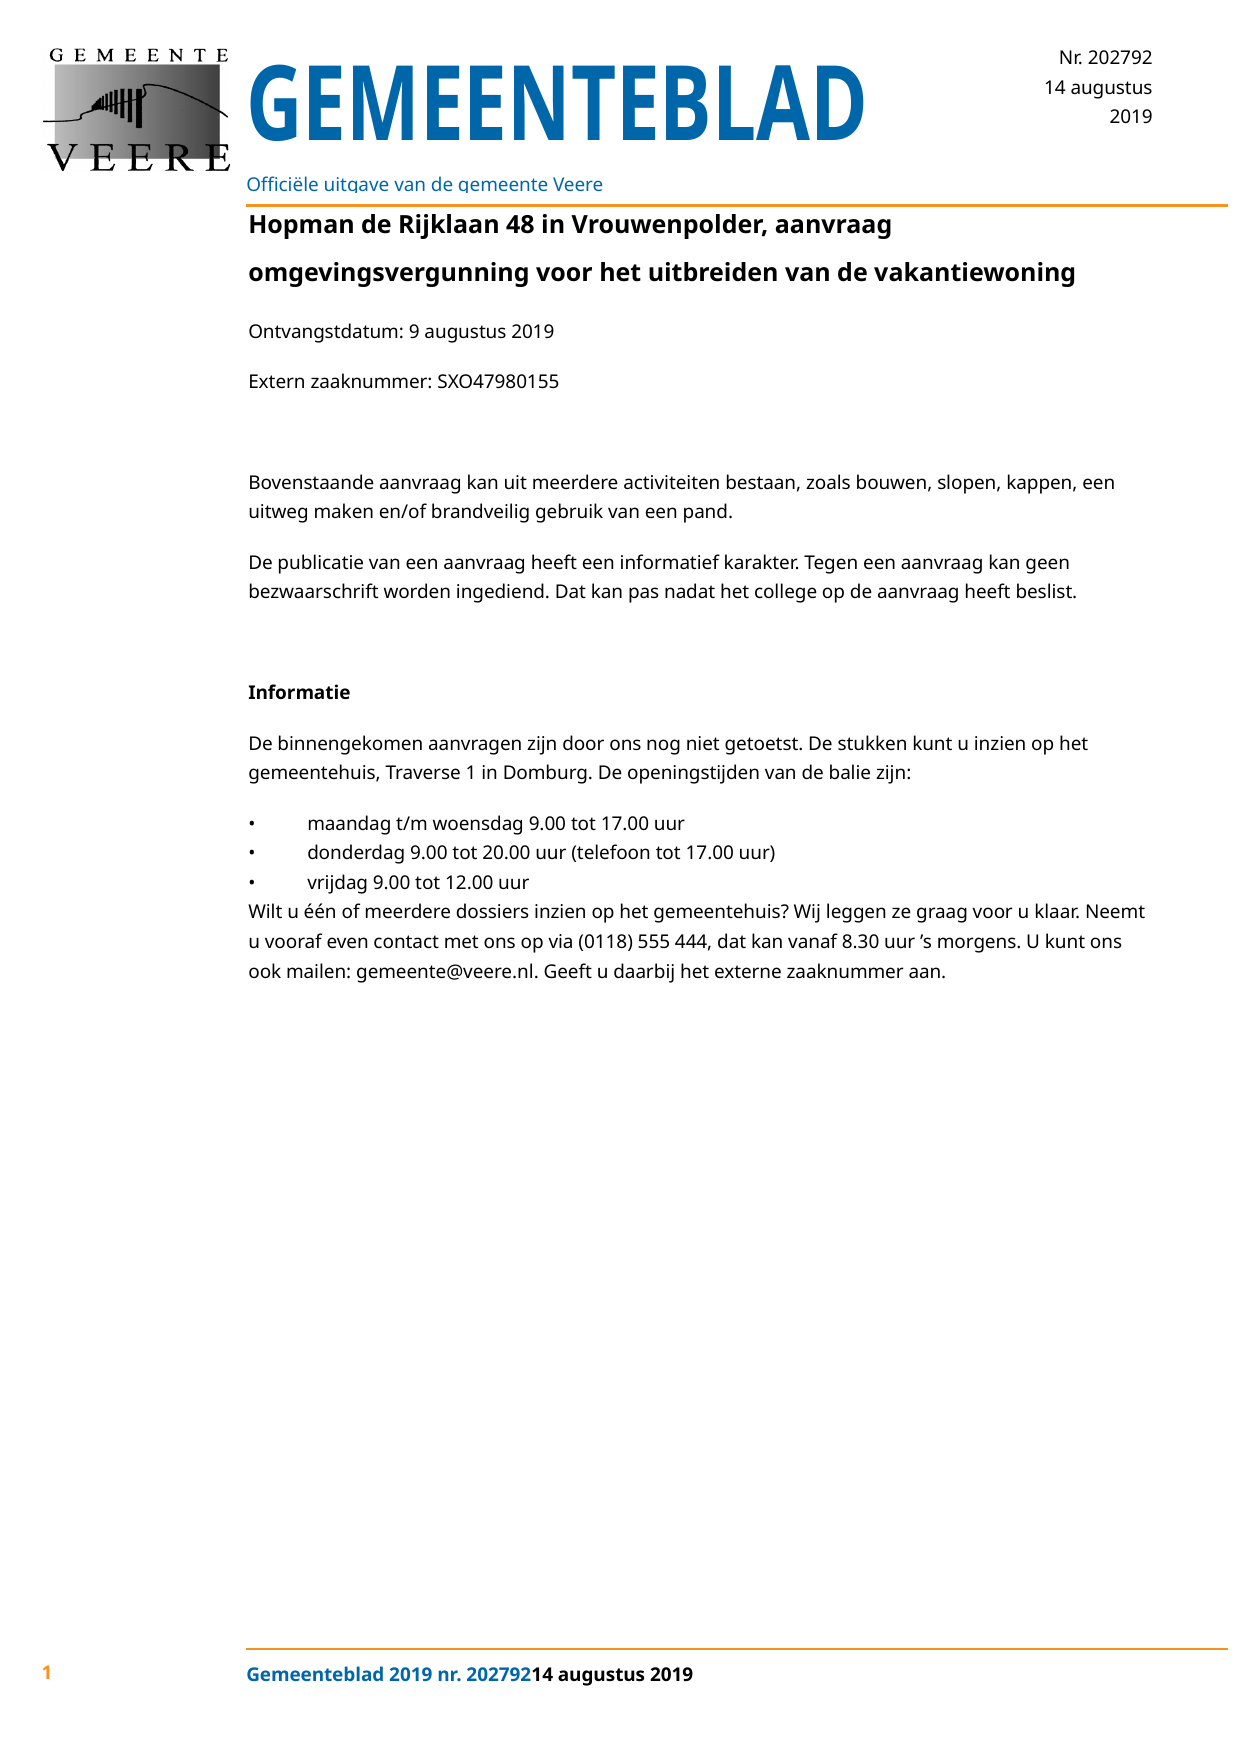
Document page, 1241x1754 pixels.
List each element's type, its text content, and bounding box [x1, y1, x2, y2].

list maandag t/m woensdag 9.00 tot 17.00 uur [248, 810, 1152, 836]
text De binnengekomen aanvragen zijn door ons nog niet getoetst. De stukken kunt u inzien op het gemeentehuis, Traverse 1 in Domburg. De openingstijden van de balie zijn: [248, 730, 1152, 785]
text De publicatie van een aanvraag heeft een informatief karakter. Tegen een aanvraag kan geen bezwaarschrift worden ingediend. Dat kan pas nadat het college op de aanvraag heeft beslist. [248, 549, 1152, 604]
picture [41, 47, 231, 172]
text Bovenstaande aanvraag kan uit meerdere activiteiten bestaan, zoals bouwen, slopen, kappen, een uitweg maken en/of brandveilig gebruik van een pand. [248, 469, 1152, 524]
text Hopman de Rijklaan 48 in Vrouwenpolder, aanvraag omgevingsvergunning voor het uitbreiden van de vakantiewoning [248, 207, 1152, 288]
text Informatie [248, 679, 1152, 705]
text Extern zaaknummer: SXO47980155 [248, 368, 1152, 394]
list donderdag 9.00 tot 20.00 uur (telefoon tot 17.00 uur) [248, 839, 1152, 865]
text Ontvangstdatum: 9 augustus 2019 [248, 318, 1152, 344]
list vrijdag 9.00 tot 12.00 uur [248, 869, 1152, 895]
text Wilt u één of meerdere dossiers inzien op het gemeentehuis? Wij leggen ze graag voor u klaar. Neemt u vooraf even contact met ons op via (0118) 555 444, dat kan vanaf 8.30 uur ’s morgens. U kunt ons ook mailen: gemeente@veere.nl. Geeft u daarbij het externe zaaknummer aan. [248, 899, 1152, 984]
